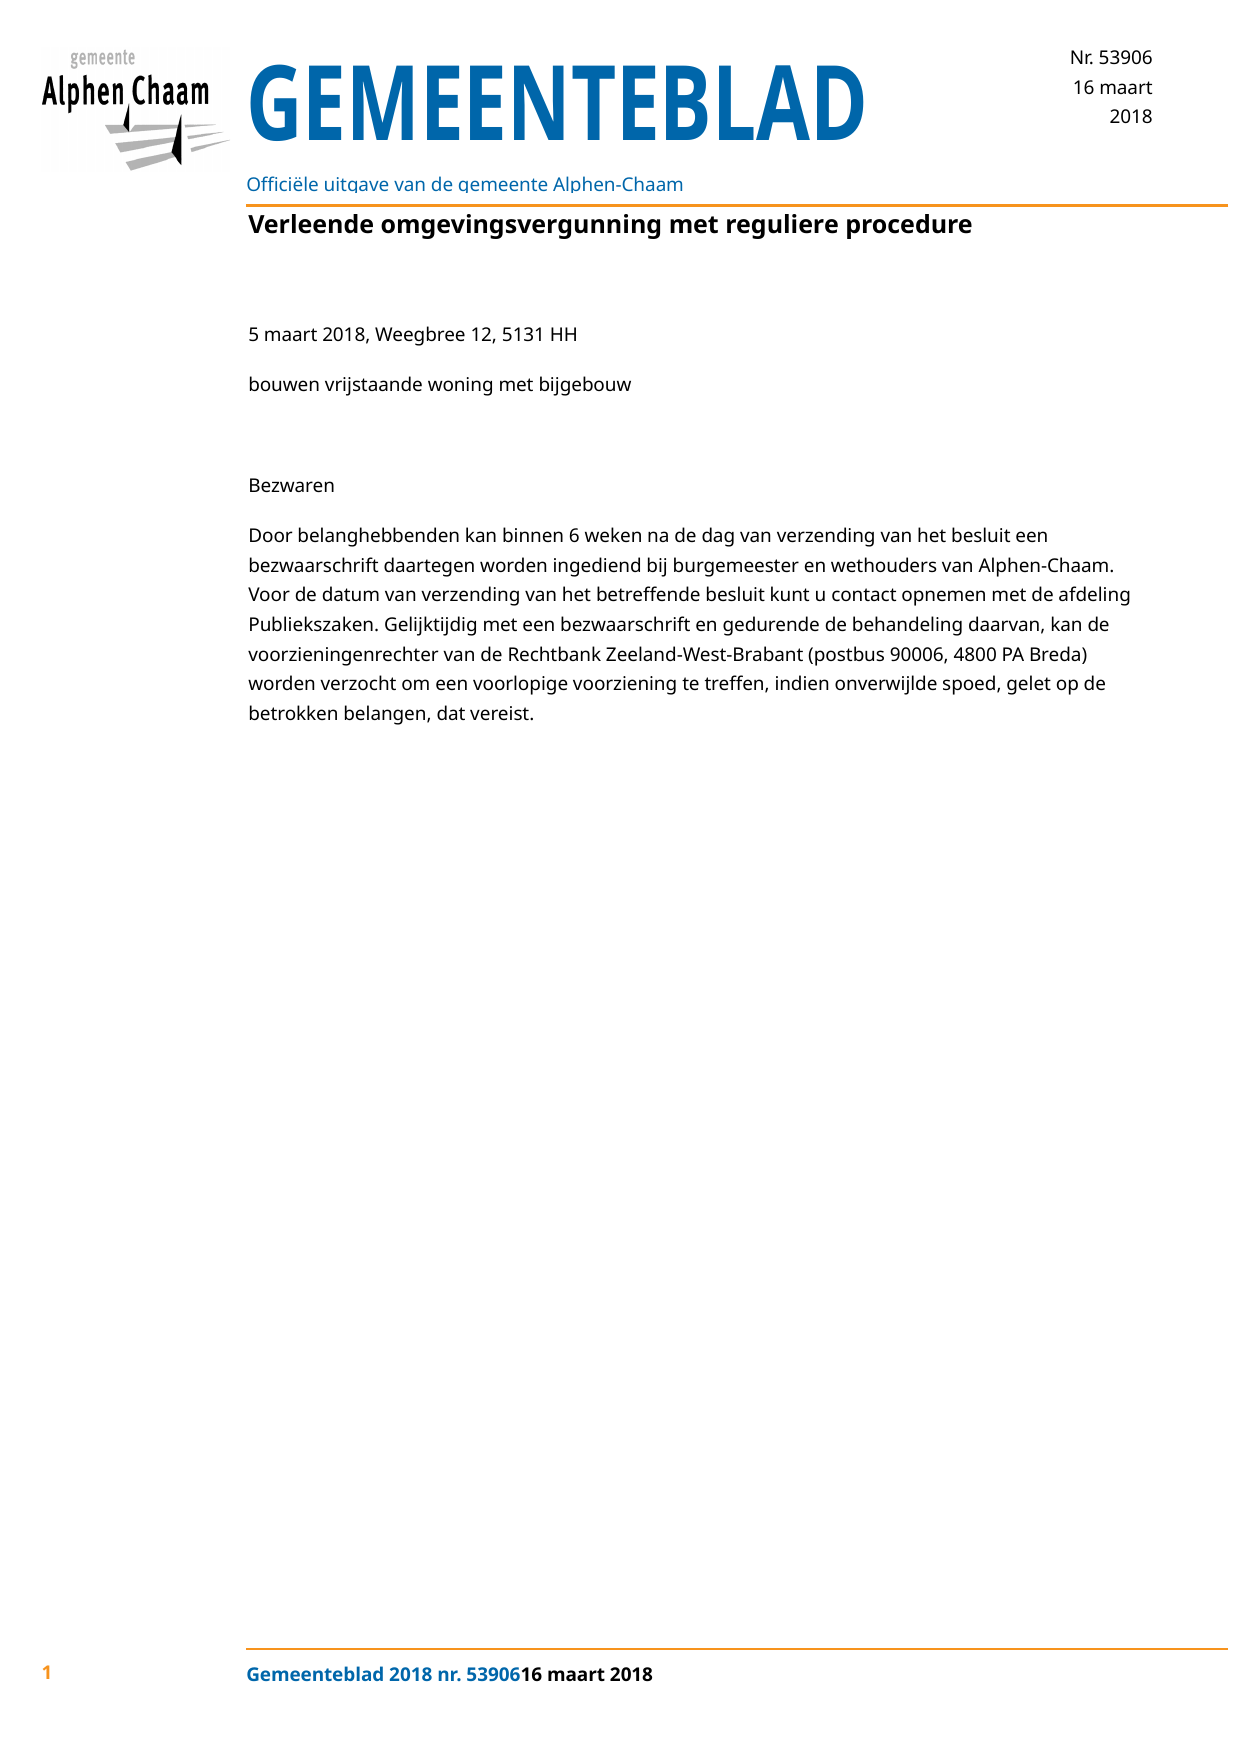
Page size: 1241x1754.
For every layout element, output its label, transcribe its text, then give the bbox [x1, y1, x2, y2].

text Door belanghebbenden kan binnen 6 weken na de dag van verzending van het besluit een bezwaarschrift daartegen worden ingediend bij burgemeester en wethouders van Alphen-Chaam. Voor de datum van verzending van het betreffende besluit kunt u contact opnemen met de afdeling Publiekszaken. Gelijktijdig met een bezwaarschrift en gedurende de behandeling daarvan, kan de voorzieningenrechter van de Rechtbank Zeeland-West-Brabant (postbus 90006, 4800 PA Breda) worden verzocht om een voorlopige voorziening te treffen, indien onverwijlde spoed, gelet op de betrokken belangen, dat vereist. [248, 522, 1152, 726]
text Verleende omgevingsvergunning met reguliere procedure [248, 207, 1152, 241]
text bouwen vrijstaande woning met bijgebouw [248, 371, 1152, 397]
text Bezwaren [248, 472, 1152, 498]
text 5 maart 2018, Weegbree 12, 5131 HH [248, 321, 1152, 346]
picture [41, 47, 231, 172]
